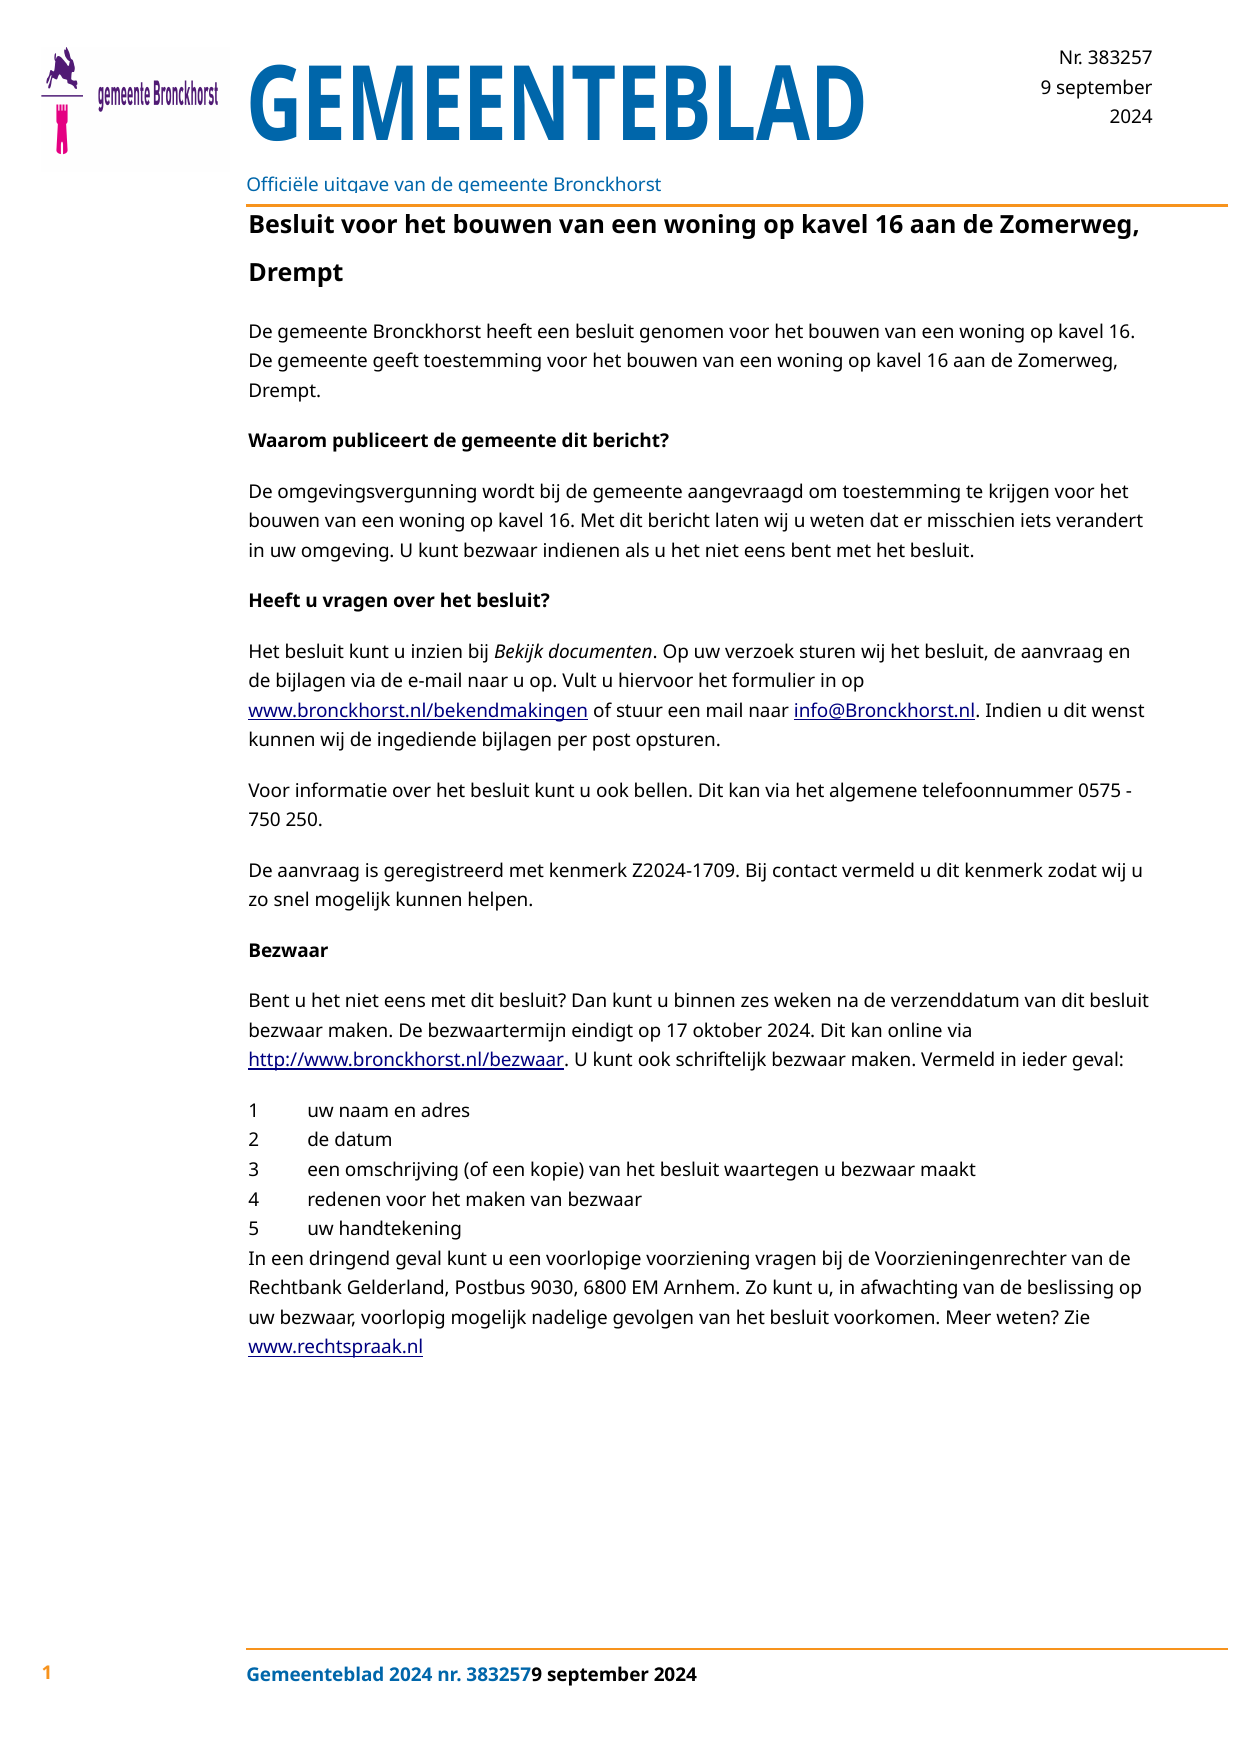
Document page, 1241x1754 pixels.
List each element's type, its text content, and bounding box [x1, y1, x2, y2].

text Het besluit kunt u inzien bij Bekijk documenten. Op uw verzoek sturen wij het besluit, de aanvraag en de bijlagen via de e-mail naar u op. Vult u hiervoor het formulier in op www.bronckhorst.nl/bekendmakingen of stuur een mail naar info@Bronckhorst.nl. Indien u dit wenst kunnen wij de ingediende bijlagen per post opsturen. [248, 638, 1152, 752]
text De omgevingsvergunning wordt bij de gemeente aangevraagd om toestemming te krijgen voor het bouwen van een woning op kavel 16. Met dit bericht laten wij u weten dat er misschien iets verandert in uw omgeving. U kunt bezwaar indienen als u het niet eens bent met het besluit. [248, 478, 1152, 563]
text Besluit voor het bouwen van een woning op kavel 16 aan de Zomerweg, Drempt [248, 207, 1152, 288]
list de datum [248, 1127, 1152, 1152]
list uw handtekening [248, 1215, 1152, 1241]
text De gemeente Bronckhorst heeft een besluit genomen voor het bouwen van een woning op kavel 16. De gemeente geeft toestemming voor het bouwen van een woning op kavel 16 aan de Zomerweg, Drempt. [248, 318, 1152, 403]
picture [41, 47, 231, 172]
list uw naam en adres [248, 1097, 1152, 1123]
text Waarom publiceert de gemeente dit bericht? [248, 427, 1152, 453]
text Bent u het niet eens met dit besluit? Dan kunt u binnen zes weken na de verzenddatum van dit besluit bezwaar maken. De bezwaartermijn eindigt op 17 oktober 2024. Dit kan online via http://www.bronckhorst.nl/bezwaar. U kunt ook schriftelijk bezwaar maken. Vermeld in ieder geval: [248, 987, 1152, 1072]
text Bezwaar [248, 937, 1152, 963]
list een omschrijving (of een kopie) van het besluit waartegen u bezwaar maakt [248, 1156, 1152, 1182]
text De aanvraag is geregistreerd met kenmerk Z2024-1709. Bij contact vermeld u dit kenmerk zodat wij u zo snel mogelijk kunnen helpen. [248, 857, 1152, 912]
list redenen voor het maken van bezwaar [248, 1186, 1152, 1212]
text Heeft u vragen over het besluit? [248, 587, 1152, 613]
text In een dringend geval kunt u een voorlopige voorziening vragen bij de Voorzieningenrechter van de Rechtbank Gelderland, Postbus 9030, 6800 EM Arnhem. Zo kunt u, in afwachting van de beslissing op uw bezwaar, voorlopig mogelijk nadelige gevolgen van het besluit voorkomen. Meer weten? Zie www.rechtspraak.nl [248, 1245, 1152, 1359]
text Voor informatie over het besluit kunt u ook bellen. Dit kan via het algemene telefoonnummer 0575 - 750 250. [248, 777, 1152, 832]
